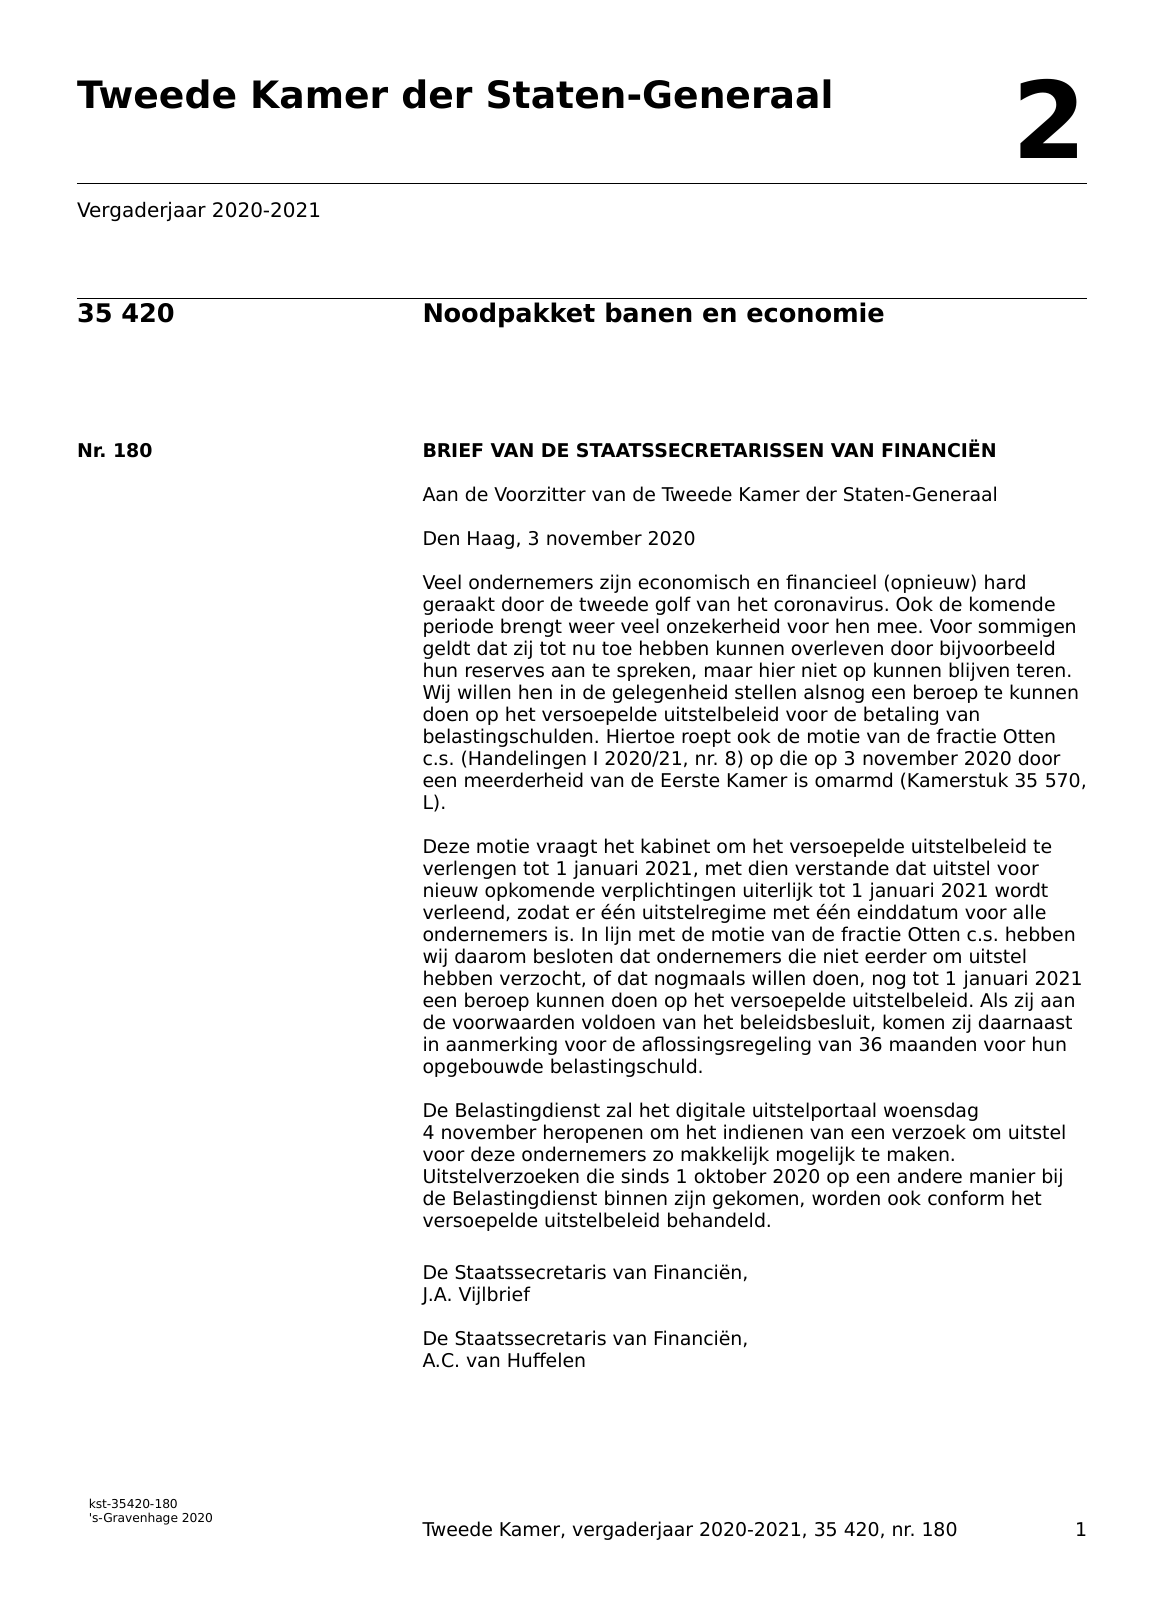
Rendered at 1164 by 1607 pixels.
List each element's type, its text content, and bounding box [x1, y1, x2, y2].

text De Staatssecretaris van Financiën, J.A. Vijlbrief [422, 1262, 1087, 1306]
subtitle 35 420 Noodpakket banen en economie [77, 299, 1087, 329]
table_cell Vergaderjaar 2020-2021 [77, 184, 1087, 298]
text Aan de Voorzitter van de Tweede Kamer der Staten-Generaal [422, 484, 1087, 506]
text Deze motie vraagt het kabinet om het versoepelde uitstelbeleid te verlengen tot 1 januari 2021, met dien verstande dat uitstel voor nieuw opkomende verplichtingen uiterlijk tot 1 januari 2021 wordt verleend, zodat er één uitstelregime met één einddatum voor alle ondernemers is. In lijn met de motie van de fractie Otten c.s. hebben wij daarom besloten dat ondernemers die niet eerder om uitstel hebben verzocht, of dat nogmaals willen doen, nog tot 1 januari 2021 een beroep kunnen doen op het versoepelde uitstelbeleid. Als zij aan de voorwaarden voldoen van het beleidsbesluit, komen zij daarnaast in aanmerking voor de aflossingsregeling van 36 maanden voor hun opgebouwde belastingschuld. [422, 836, 1087, 1078]
table_header Tweede Kamer der Staten-Generaal [77, 59, 886, 183]
text kst-35420-180 [88, 1497, 323, 1511]
text Veel ondernemers zijn economisch en financieel (opnieuw) hard geraakt door de tweede golf van het coronavirus. Ook de komende periode brengt weer veel onzekerheid voor hen mee. Voor sommigen geldt dat zij tot nu toe hebben kunnen overleven door bijvoorbeeld hun reserves aan te spreken, maar hier niet op kunnen blijven teren. Wij willen hen in de gelegenheid stellen alsnog een beroep te kunnen doen op het versoepelde uitstelbeleid voor de betaling van belastingschulden. Hiertoe roept ook de motie van de fractie Otten c.s. (Handelingen I 2020/21, nr. 8) op die op 3 november 2020 door een meerderheid van de Eerste Kamer is omarmd (Kamerstuk 35 570, L). [422, 572, 1087, 814]
text De Belastingdienst zal het digitale uitstelportaal woensdag 4 november heropenen om het indienen van een verzoek om uitstel voor deze ondernemers zo makkelijk mogelijk te maken. Uitstelverzoeken die sinds 1 oktober 2020 op een andere manier bij de Belastingdienst binnen zijn gekomen, worden ook conform het versoepelde uitstelbeleid behandeld. [422, 1100, 1087, 1232]
subtitle Nr. 180 BRIEF VAN DE STAATSSECRETARISSEN VAN FINANCIËN [77, 440, 1087, 462]
text De Staatssecretaris van Financiën, A.C. van Huffelen [422, 1328, 1087, 1372]
table_header 2 [886, 59, 1087, 183]
text 's-Gravenhage 2020 [88, 1511, 323, 1525]
text Den Haag, 3 november 2020 [422, 528, 1087, 550]
